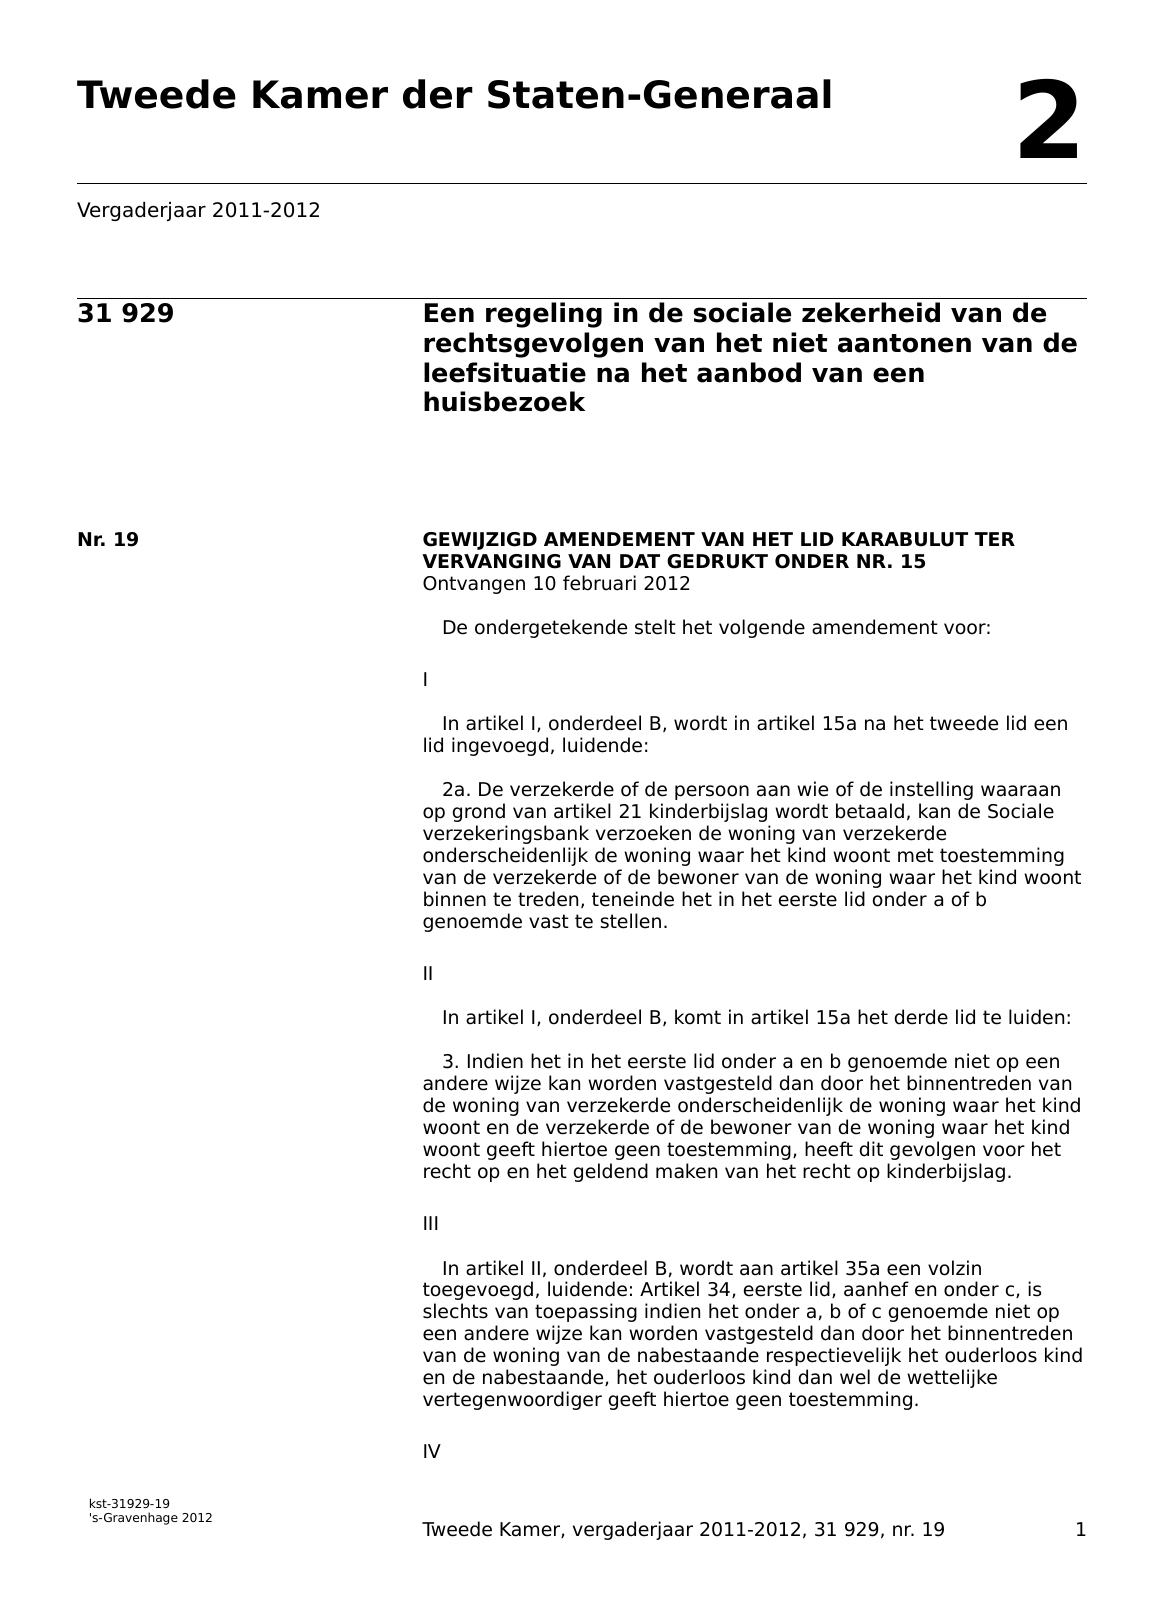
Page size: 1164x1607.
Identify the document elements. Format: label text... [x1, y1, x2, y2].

text 2a. De verzekerde of de persoon aan wie of de instelling waaraan op grond van artikel 21 kinderbijslag wordt betaald, kan de Sociale verzekeringsbank verzoeken de woning van verzekerde onderscheidenlijk de woning waar het kind woont met toestemming van de verzekerde of de bewoner van de woning waar het kind woont binnen te treden, teneinde het in het eerste lid onder a of b genoemde vast te stellen. [422, 779, 1087, 933]
subtitle IV [422, 1441, 1087, 1463]
subtitle 31 929 Een regeling in de sociale zekerheid van de rechtsgevolgen van het niet aantonen van de leefsituatie na het aanbod van een huisbezoek [77, 299, 1087, 418]
subtitle II [422, 963, 1087, 985]
text 3. Indien het in het eerste lid onder a en b genoemde niet op een andere wijze kan worden vastgesteld dan door het binnentreden van de woning van verzekerde onderscheidenlijk de woning waar het kind woont en de verzekerde of de bewoner van de woning waar het kind woont geeft hiertoe geen toestemming, heeft dit gevolgen voor het recht op en het geldend maken van het recht op kinderbijslag. [422, 1051, 1087, 1183]
text In artikel I, onderdeel B, wordt in artikel 15a na het tweede lid een lid ingevoegd, luidende: [422, 713, 1087, 757]
text In artikel II, onderdeel B, wordt aan artikel 35a een volzin toegevoegd, luidende: Artikel 34, eerste lid, aanhef en onder c, is slechts van toepassing indien het onder a, b of c genoemde niet op een andere wijze kan worden vastgesteld dan door het binnentreden van de woning van de nabestaande respectievelijk het ouderloos kind en de nabestaande, het ouderloos kind dan wel de wettelijke vertegenwoordiger geeft hiertoe geen toestemming. [422, 1257, 1087, 1411]
table_header 2 [886, 59, 1087, 183]
subtitle III [422, 1213, 1087, 1235]
text kst-31929-19 [88, 1497, 323, 1511]
text Ontvangen 10 februari 2012 [422, 573, 1087, 595]
table_cell Vergaderjaar 2011-2012 [77, 184, 1087, 298]
subtitle I [422, 669, 1087, 691]
text 's-Gravenhage 2012 [88, 1511, 323, 1525]
subtitle Nr. 19 GEWIJZIGD AMENDEMENT VAN HET LID KARABULUT TER VERVANGING VAN DAT GEDRUKT ONDER NR. 15 [77, 529, 1087, 573]
table_header Tweede Kamer der Staten-Generaal [77, 59, 886, 183]
text De ondergetekende stelt het volgende amendement voor: [422, 617, 1087, 639]
text In artikel I, onderdeel B, komt in artikel 15a het derde lid te luiden: [422, 1007, 1087, 1029]
